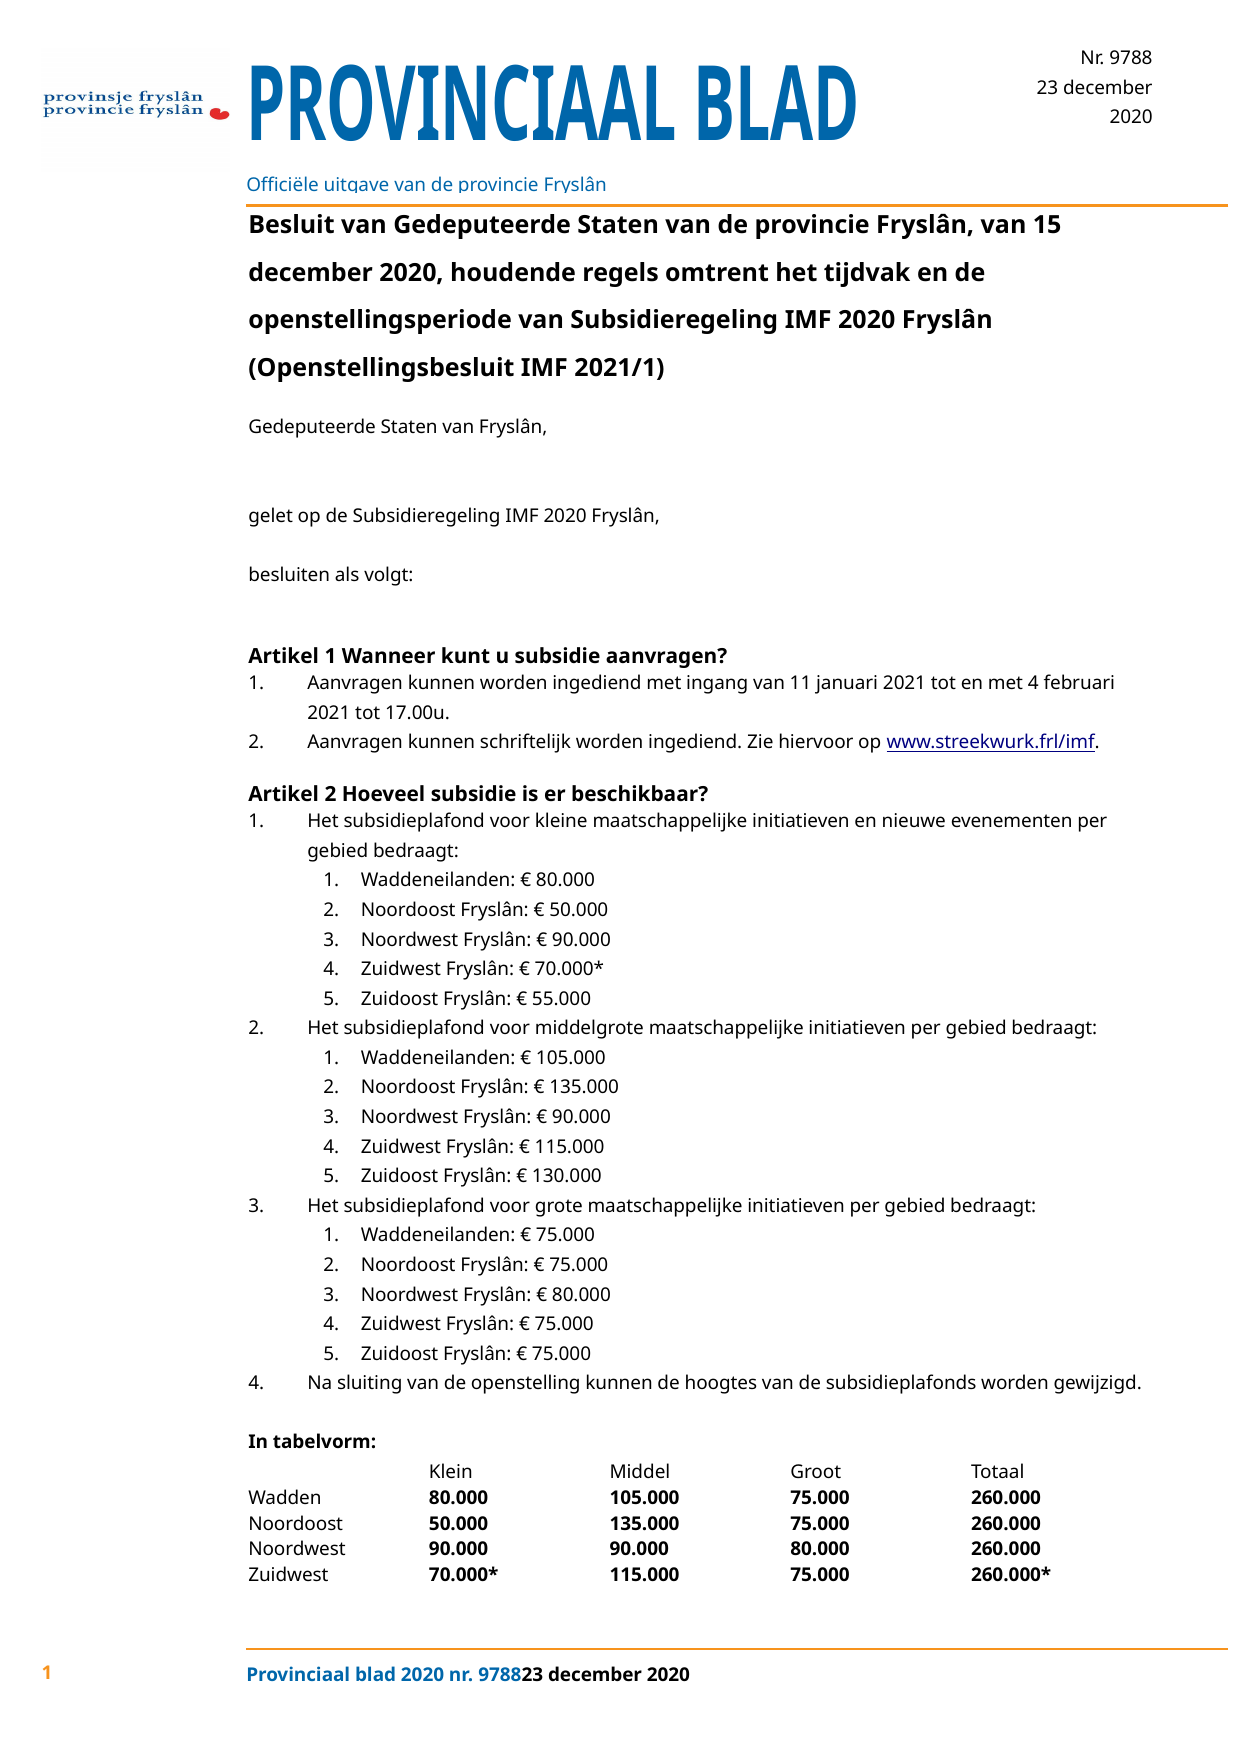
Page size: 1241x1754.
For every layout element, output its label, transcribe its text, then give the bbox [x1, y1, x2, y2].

list Zuidwest Fryslân: € 115.000 [323, 1133, 1152, 1159]
list Het subsidieplafond voor grote maatschappelijke initiatieven per gebied bedraagt: [248, 1192, 1152, 1218]
list Zuidoost Fryslân: € 130.000 [323, 1162, 1152, 1188]
list Noordwest Fryslân: € 80.000 [323, 1281, 1152, 1307]
list Het subsidieplafond voor middelgrote maatschappelijke initiatieven per gebied bedraagt: [248, 1014, 1152, 1040]
table_cell 135.000 [609, 1510, 790, 1536]
list Zuidoost Fryslân: € 55.000 [323, 985, 1152, 1011]
table_cell Noordoost [248, 1510, 429, 1536]
list Noordwest Fryslân: € 90.000 [323, 1103, 1152, 1129]
table_cell 75.000 [790, 1561, 971, 1587]
text In tabelvorm: [248, 1429, 1152, 1454]
list Noordoost Fryslân: € 75.000 [323, 1251, 1152, 1277]
table_header Groot [790, 1459, 971, 1484]
list Het subsidieplafond voor kleine maatschappelijke initiatieven en nieuwe evenementen per gebied bedraagt: [248, 807, 1152, 863]
text Artikel 2 Hoeveel subsidie is er beschikbaar? [248, 779, 1152, 807]
table_cell 50.000 [429, 1510, 609, 1536]
table_cell 105.000 [609, 1484, 790, 1510]
list Aanvragen kunnen schriftelijk worden ingediend. Zie hiervoor op www.streekwurk.frl/imf. [248, 729, 1152, 754]
table_cell 90.000 [609, 1536, 790, 1561]
list Zuidwest Fryslân: € 70.000* [323, 955, 1152, 981]
text besluiten als volgt: [248, 561, 1152, 587]
picture [41, 47, 231, 172]
table_cell 115.000 [609, 1561, 790, 1587]
list Waddeneilanden: € 80.000 [323, 867, 1152, 892]
table_cell 80.000 [790, 1536, 971, 1561]
table_cell Noordwest [248, 1536, 429, 1561]
text Artikel 1 Wanneer kunt u subsidie aanvragen? [248, 641, 1152, 669]
text Gedeputeerde Staten van Fryslân, [248, 413, 1152, 439]
table_cell 260.000 [971, 1484, 1152, 1510]
table_header Klein [429, 1459, 609, 1484]
table_header [248, 1459, 429, 1484]
table_cell Wadden [248, 1484, 429, 1510]
table_cell 260.000* [971, 1561, 1152, 1587]
table_cell 70.000* [429, 1561, 609, 1587]
list Noordoost Fryslân: € 50.000 [323, 896, 1152, 922]
text Besluit van Gedeputeerde Staten van de provincie Fryslân, van 15 december 2020, houdende regels omtrent het tijdvak en de openstellingsperiode van Subsidieregeling IMF 2020 Fryslân (Openstellingsbesluit IMF 2021/1) [248, 207, 1152, 384]
table_cell 75.000 [790, 1484, 971, 1510]
table_header Middel [609, 1459, 790, 1484]
table_cell 75.000 [790, 1510, 971, 1536]
table_cell Zuidwest [248, 1561, 429, 1587]
table_cell 90.000 [429, 1536, 609, 1561]
list Zuidwest Fryslân: € 75.000 [323, 1310, 1152, 1336]
text gelet op de Subsidieregeling IMF 2020 Fryslân, [248, 502, 1152, 528]
table_cell 260.000 [971, 1536, 1152, 1561]
list Noordoost Fryslân: € 135.000 [323, 1074, 1152, 1099]
list Zuidoost Fryslân: € 75.000 [323, 1340, 1152, 1366]
list Noordwest Fryslân: € 90.000 [323, 926, 1152, 952]
list Waddeneilanden: € 105.000 [323, 1044, 1152, 1070]
list Waddeneilanden: € 75.000 [323, 1222, 1152, 1247]
list Na sluiting van de openstelling kunnen de hoogtes van de subsidieplafonds worden gewijzigd. [248, 1369, 1152, 1395]
list Aanvragen kunnen worden ingediend met ingang van 11 januari 2021 tot en met 4 februari 2021 tot 17.00u. [248, 669, 1152, 725]
table_cell 80.000 [429, 1484, 609, 1510]
table_cell 260.000 [971, 1510, 1152, 1536]
table_header Totaal [971, 1459, 1152, 1484]
